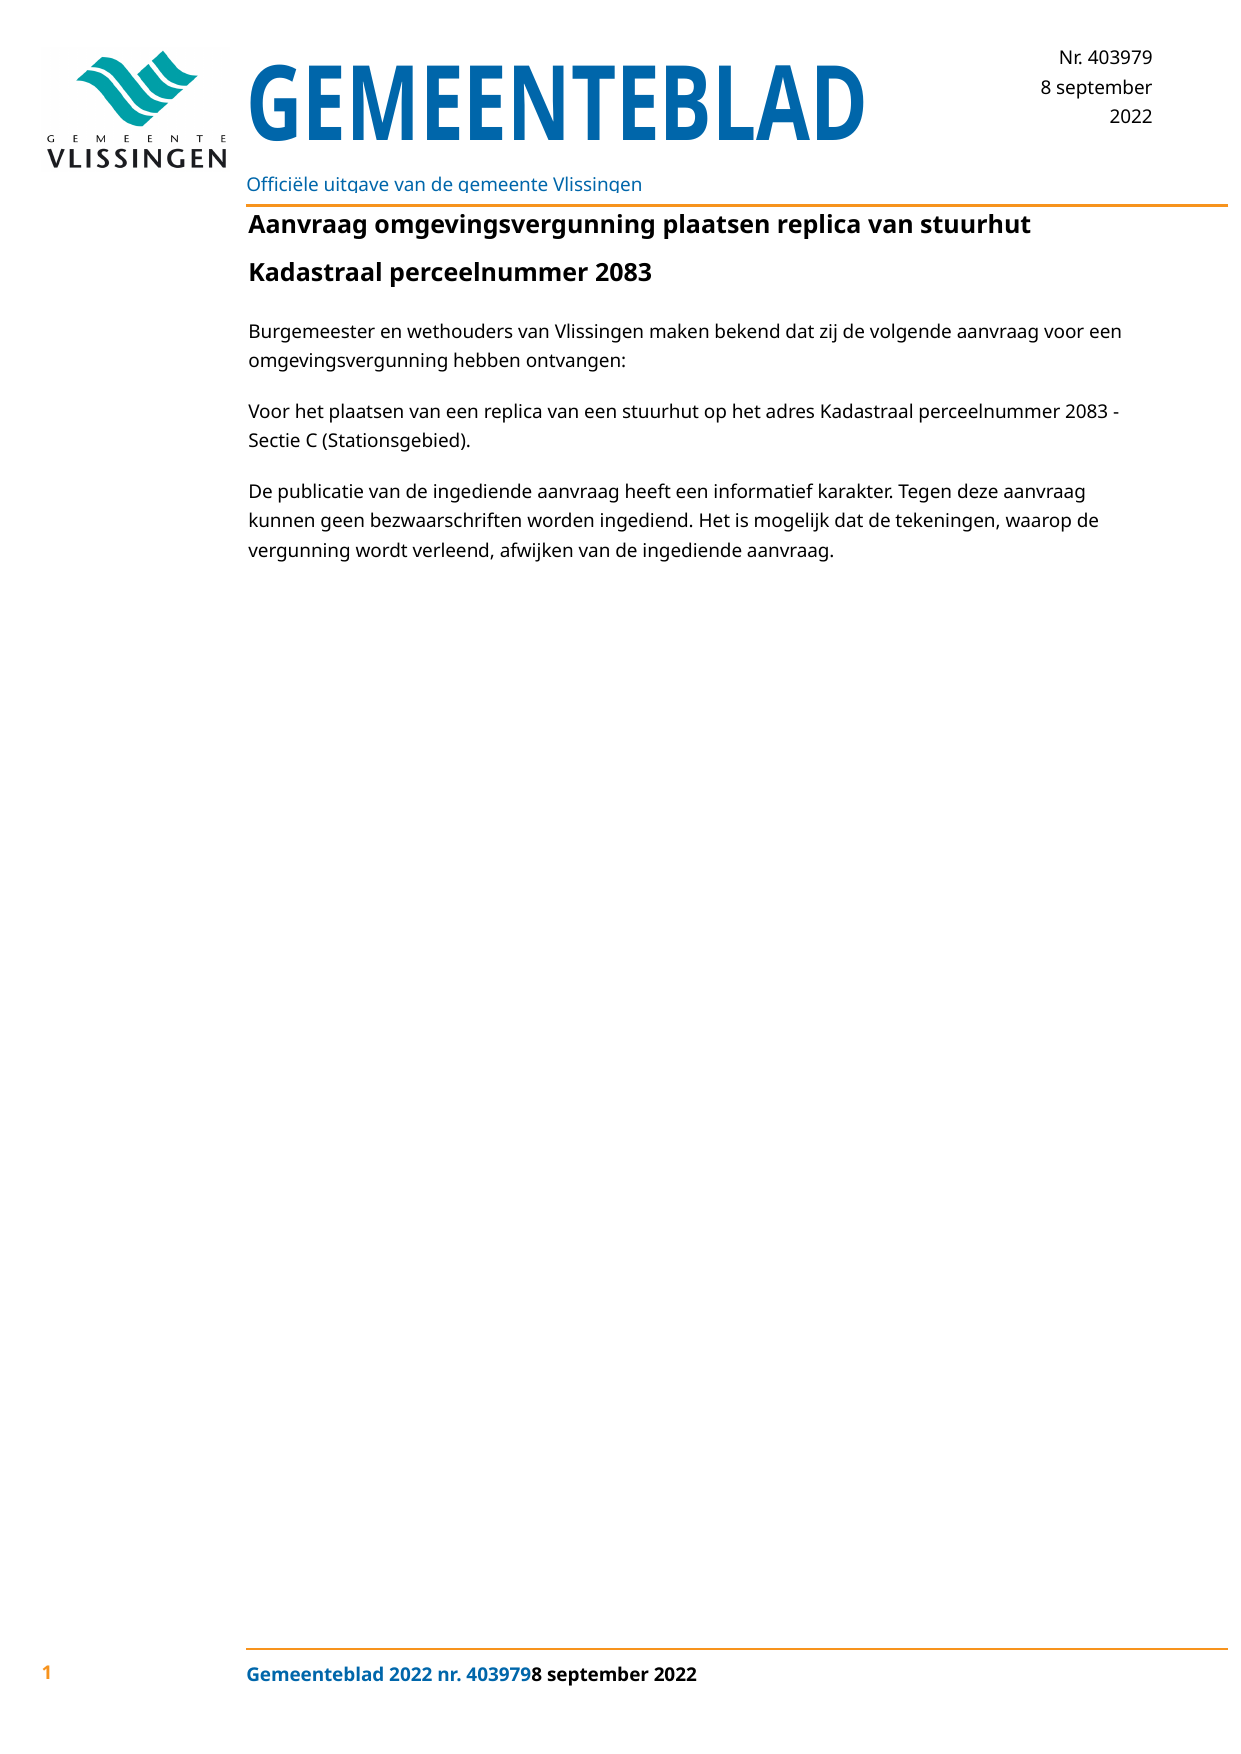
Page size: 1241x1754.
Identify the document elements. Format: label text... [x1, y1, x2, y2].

text Aanvraag omgevingsvergunning plaatsen replica van stuurhut Kadastraal perceelnummer 2083 [248, 207, 1152, 288]
picture [41, 47, 231, 172]
text De publicatie van de ingediende aanvraag heeft een informatief karakter. Tegen deze aanvraag kunnen geen bezwaarschriften worden ingediend. Het is mogelijk dat de tekeningen, waarop de vergunning wordt verleend, afwijken van de ingediende aanvraag. [248, 478, 1152, 563]
text Voor het plaatsen van een replica van een stuurhut op het adres Kadastraal perceelnummer 2083 - Sectie C (Stationsgebied). [248, 398, 1152, 453]
text Burgemeester en wethouders van Vlissingen maken bekend dat zij de volgende aanvraag voor een omgevingsvergunning hebben ontvangen: [248, 318, 1152, 373]
